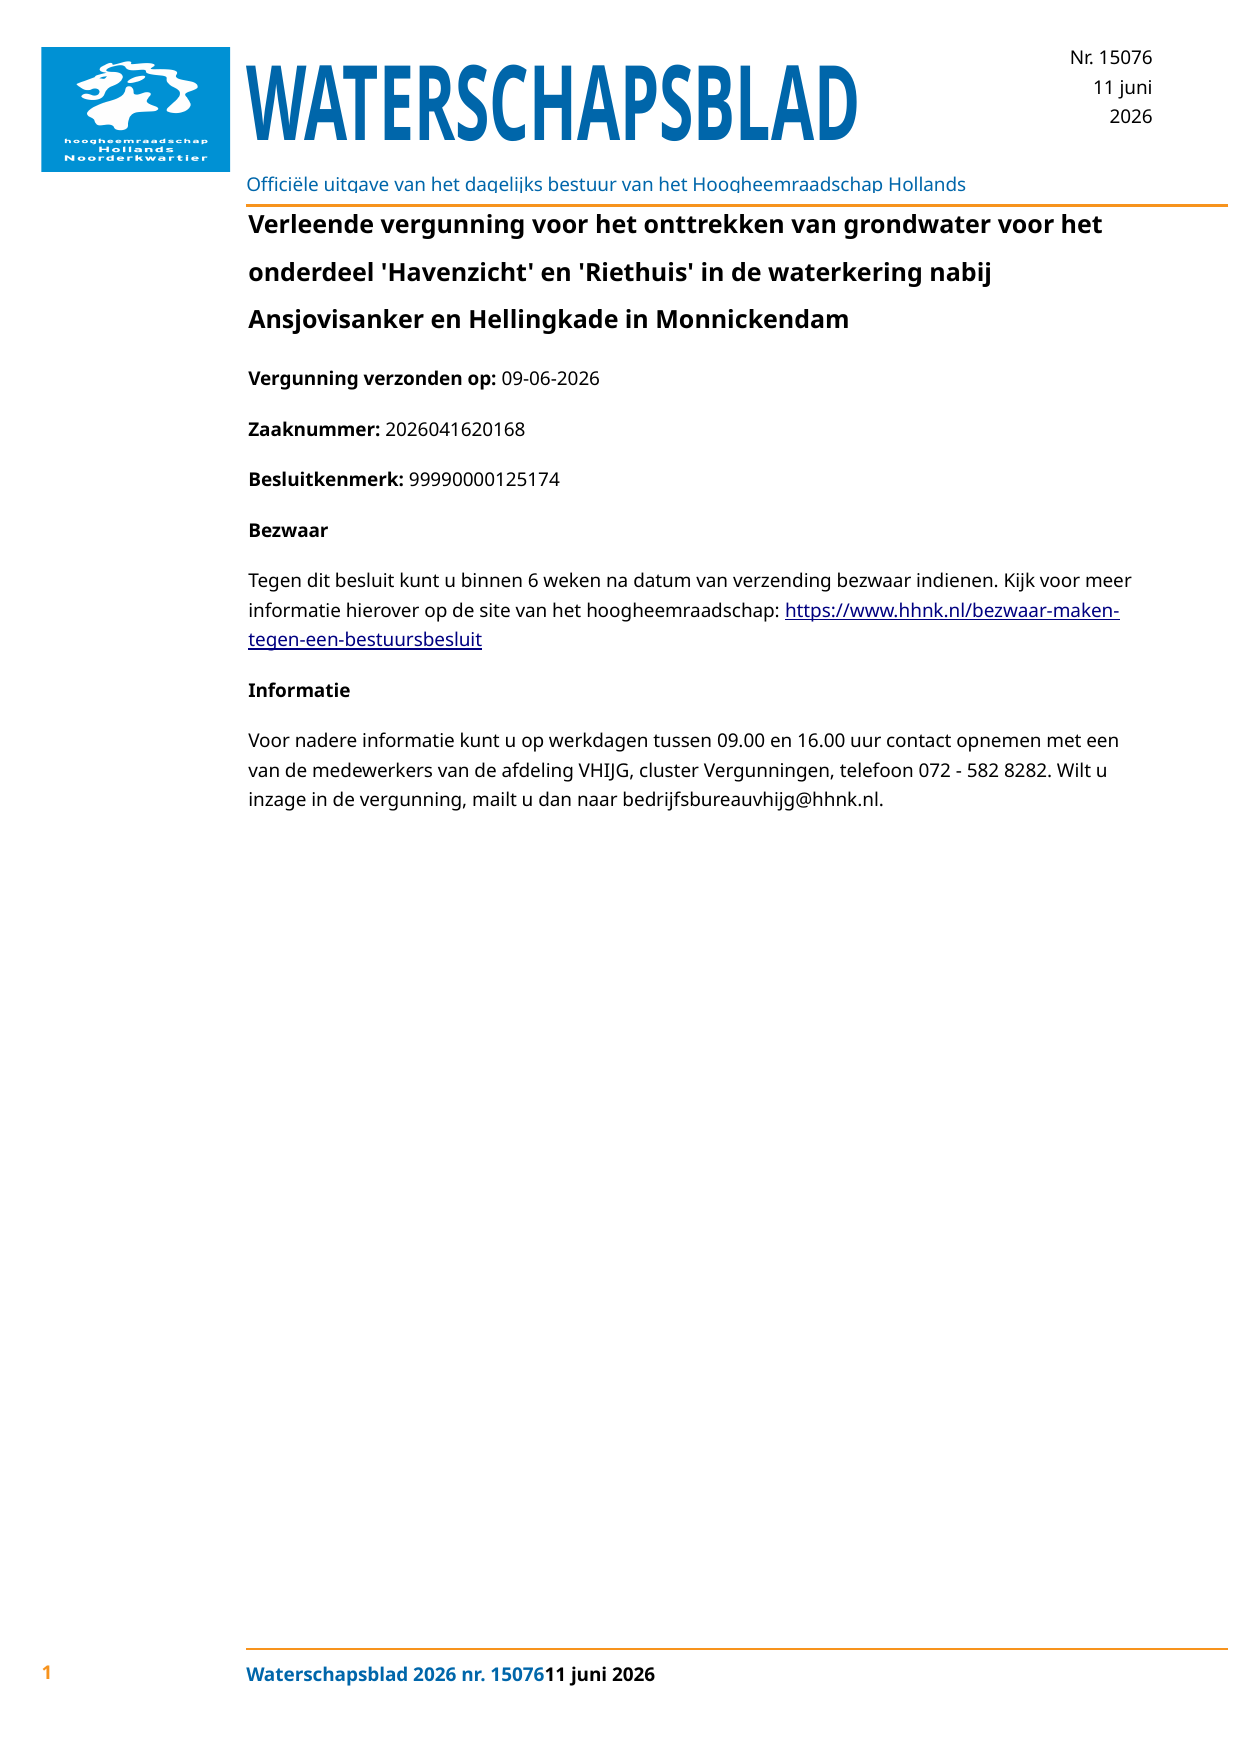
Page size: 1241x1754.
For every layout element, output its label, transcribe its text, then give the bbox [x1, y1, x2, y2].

text Bezwaar [248, 517, 1152, 542]
picture [118, 62, 197, 112]
text Verleende vergunning voor het onttrekken van grondwater voor het onderdeel 'Havenzicht' en 'Riethuis' in de waterkering nabij Ansjovisanker en Hellingkade in Monnickendam [248, 207, 1152, 336]
picture [78, 64, 122, 99]
text Tegen dit besluit kunt u binnen 6 weken na datum van verzending bezwaar indienen. Kijk voor meer informatie hierover op de site van het hoogheemraadschap: https://www.hhnk.nl/bezwaar-maken-tegen-een-bestuursbesluit [248, 567, 1152, 652]
text Zaaknummer: 2026041620168 [248, 416, 1152, 442]
text Informatie [248, 677, 1152, 702]
text Vergunning verzonden op: 09-06-2026 [248, 366, 1152, 391]
text Voor nadere informatie kunt u op werkdagen tussen 09.00 en 16.00 uur contact opnemen met een van de medewerkers van de afdeling VHIJG, cluster Vergunningen, telefoon 072 - 582 8282. Wilt u inzage in de vergunning, mailt u dan naar bedrijfsbureauvhijg@hhnk.nl. [248, 727, 1152, 812]
picture [129, 76, 144, 82]
text Besluitkenmerk: 99990000125174 [248, 466, 1152, 492]
picture [88, 87, 157, 130]
